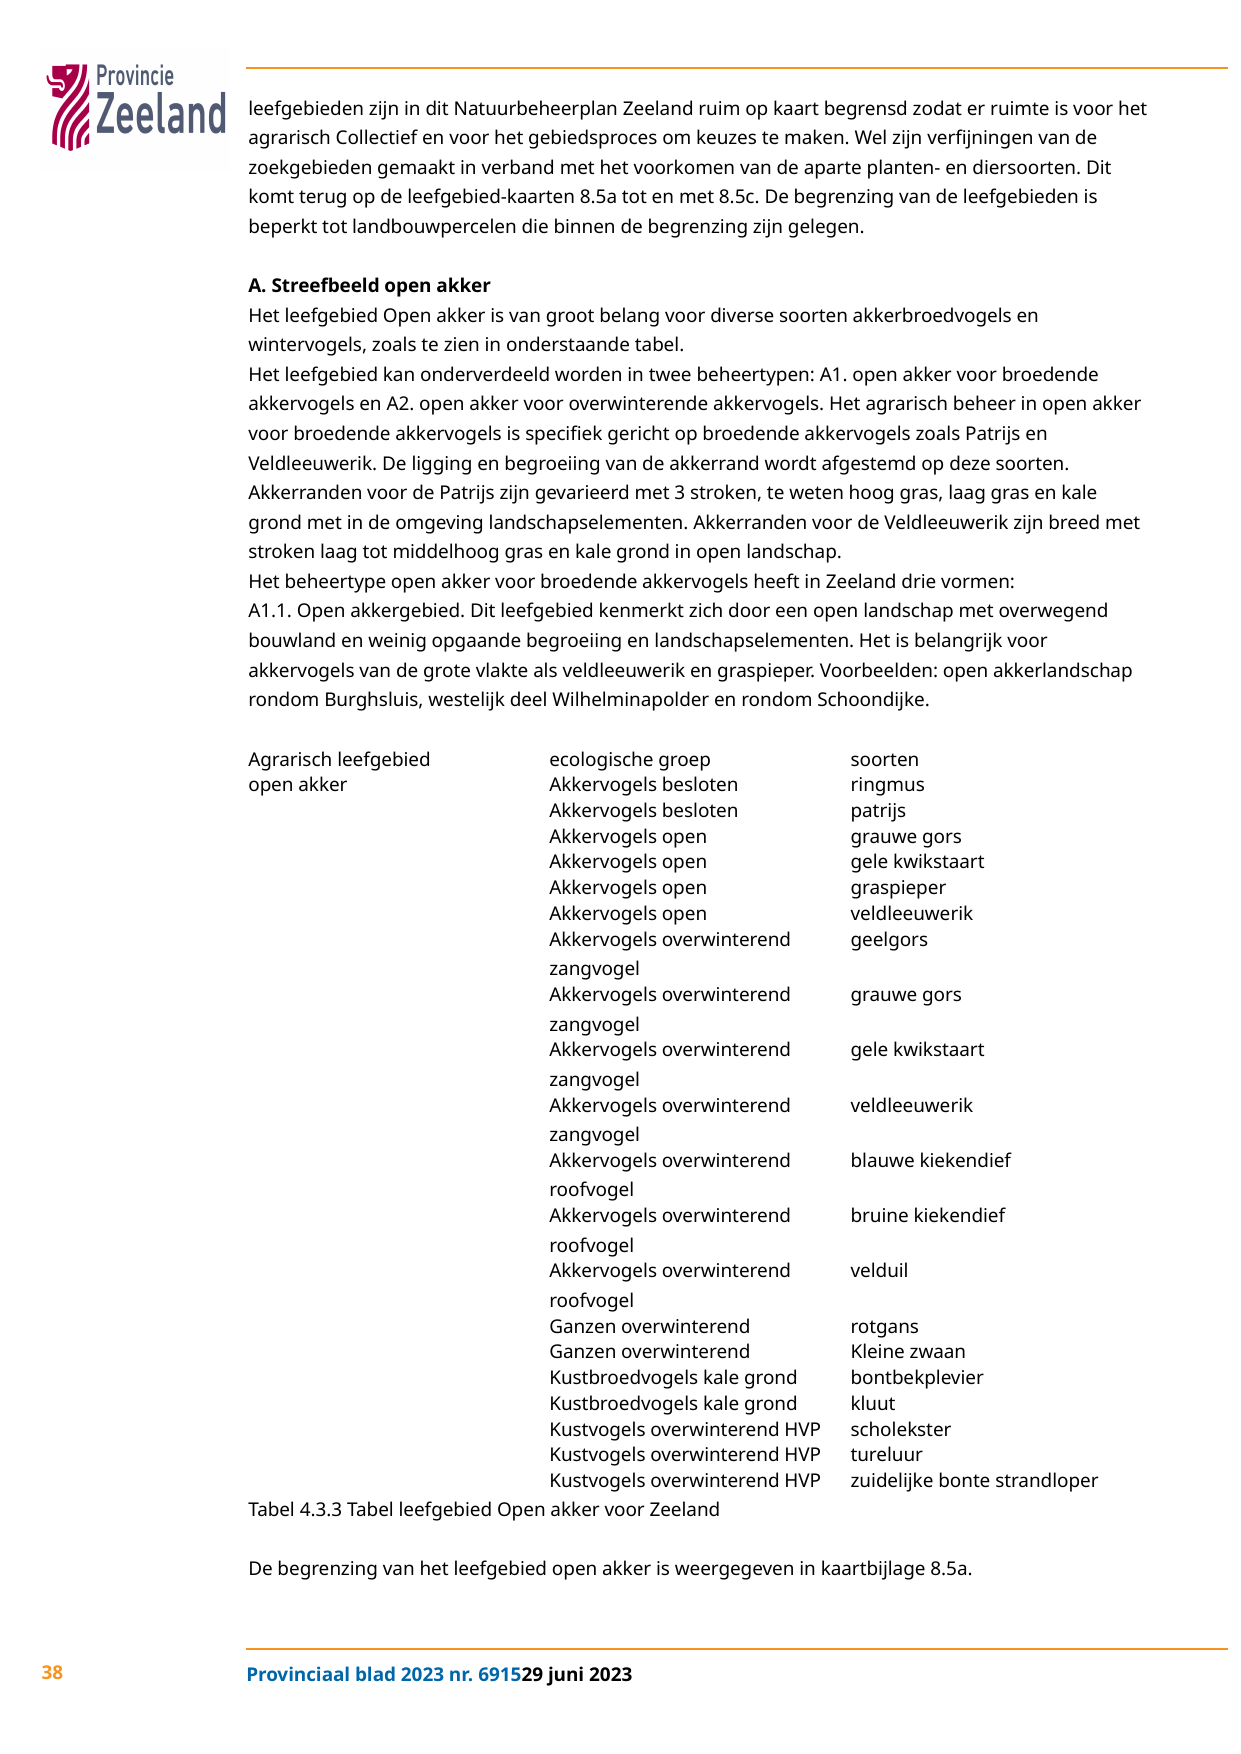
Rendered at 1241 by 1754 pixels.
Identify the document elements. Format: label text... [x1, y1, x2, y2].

text Het leefgebied Open akker is van groot belang voor diverse soorten akkerbroedvogels en wintervogels, zoals te zien in onderstaande tabel. [248, 302, 1152, 357]
table_cell [248, 1390, 549, 1416]
table_cell gele kwikstaart [850, 849, 1152, 874]
text Het beheertype open akker voor broedende akkervogels heeft in Zeeland drie vormen: [248, 568, 1152, 594]
table_cell grauwe gors [850, 823, 1152, 849]
table_cell [248, 1442, 549, 1467]
table_cell Ganzen overwinterend [549, 1339, 850, 1364]
table_header Agrarisch leefgebied [248, 746, 549, 771]
table_cell rotgans [850, 1313, 1152, 1339]
picture [41, 47, 231, 172]
table_cell patrijs [850, 797, 1152, 823]
text leefgebieden zijn in dit Natuurbeheerplan Zeeland ruim op kaart begrensd zodat er ruimte is voor het agrarisch Collectief en voor het gebiedsproces om keuzes te maken. Wel zijn verfijningen van de zoekgebieden gemaakt in verband met het voorkomen van de aparte planten- en diersoorten. Dit komt terug op de leefgebied-kaarten 8.5a tot en met 8.5c. De begrenzing van de leefgebieden is beperkt tot landbouwpercelen die binnen de begrenzing zijn gelegen. [248, 95, 1152, 239]
table_cell [248, 926, 549, 981]
table_cell Akkervogels overwinterend roofvogel [549, 1203, 850, 1258]
table_cell Akkervogels overwinterend zangvogel [549, 981, 850, 1036]
text A. Streefbeeld open akker [248, 272, 1152, 298]
table_cell [248, 1036, 549, 1092]
table_cell Kustvogels overwinterend HVP [549, 1416, 850, 1442]
table_cell Kustbroedvogels kale grond [549, 1365, 850, 1390]
table_cell zuidelijke bonte strandloper [850, 1468, 1152, 1493]
table_cell veldleeuwerik [850, 1092, 1152, 1147]
table_cell [248, 849, 549, 874]
table_cell ringmus [850, 771, 1152, 797]
table_cell [248, 1416, 549, 1442]
table_cell [248, 874, 549, 900]
table_cell Akkervogels besloten [549, 797, 850, 823]
table_cell blauwe kiekendief [850, 1147, 1152, 1202]
table_cell graspieper [850, 874, 1152, 900]
table_cell kluut [850, 1390, 1152, 1416]
table_cell [248, 823, 549, 849]
table_cell Akkervogels overwinterend roofvogel [549, 1147, 850, 1202]
table_cell [248, 797, 549, 823]
table_cell open akker [248, 771, 549, 797]
table_cell Akkervogels open [549, 849, 850, 874]
table_cell [248, 1147, 549, 1202]
table_cell geelgors [850, 926, 1152, 981]
table_cell [248, 1365, 549, 1390]
table_cell scholekster [850, 1416, 1152, 1442]
table_cell [248, 1258, 549, 1313]
text A1.1. Open akkergebied. Dit leefgebied kenmerkt zich door een open landschap met overwegend bouwland en weinig opgaande begroeiing en landschapselementen. Het is belangrijk voor akkervogels van de grote vlakte als veldleeuwerik en graspieper. Voorbeelden: open akkerlandschap rondom Burghsluis, westelijk deel Wilhelminapolder en rondom Schoondijke. [248, 598, 1152, 712]
table_cell [248, 1092, 549, 1147]
table_cell Akkervogels open [549, 874, 850, 900]
table_cell [248, 1313, 549, 1339]
table_cell Akkervogels overwinterend zangvogel [549, 1092, 850, 1147]
table_cell [248, 1203, 549, 1258]
table_cell Akkervogels open [549, 900, 850, 926]
text Het leefgebied kan onderverdeeld worden in twee beheertypen: A1. open akker voor broedende akkervogels en A2. open akker voor overwinterende akkervogels. Het agrarisch beheer in open akker voor broedende akkervogels is specifiek gericht op broedende akkervogels zoals Patrijs en Veldleeuwerik. De ligging en begroeiing van de akkerrand wordt afgestemd op deze soorten. Akkerranden voor de Patrijs zijn gevarieerd met 3 stroken, te weten hoog gras, laag gras en kale grond met in de omgeving landschapselementen. Akkerranden voor de Veldleeuwerik zijn breed met stroken laag tot middelhoog gras en kale grond in open landschap. [248, 361, 1152, 564]
table_cell Kustvogels overwinterend HVP [549, 1442, 850, 1467]
table_cell Ganzen overwinterend [549, 1313, 850, 1339]
table_cell gele kwikstaart [850, 1036, 1152, 1092]
table_cell grauwe gors [850, 981, 1152, 1036]
table_header ecologische groep [549, 746, 850, 771]
table_cell Akkervogels overwinterend roofvogel [549, 1258, 850, 1313]
table_cell Kustvogels overwinterend HVP [549, 1468, 850, 1493]
table_cell [248, 1468, 549, 1493]
table_cell [248, 900, 549, 926]
table_cell Akkervogels overwinterend zangvogel [549, 1036, 850, 1092]
table_cell Akkervogels besloten [549, 771, 850, 797]
table_cell veldleeuwerik [850, 900, 1152, 926]
table_cell Akkervogels overwinterend zangvogel [549, 926, 850, 981]
table_cell bontbekplevier [850, 1365, 1152, 1390]
table_cell Kleine zwaan [850, 1339, 1152, 1364]
table_cell velduil [850, 1258, 1152, 1313]
table_header soorten [850, 746, 1152, 771]
table_cell [248, 981, 549, 1036]
text De begrenzing van het leefgebied open akker is weergegeven in kaartbijlage 8.5a. [248, 1556, 1152, 1581]
text Tabel 4.3.3 Tabel leefgebied Open akker voor Zeeland [248, 1496, 1152, 1522]
table_cell bruine kiekendief [850, 1203, 1152, 1258]
table_cell Akkervogels open [549, 823, 850, 849]
table_cell tureluur [850, 1442, 1152, 1467]
table_cell Kustbroedvogels kale grond [549, 1390, 850, 1416]
table_cell [248, 1339, 549, 1364]
